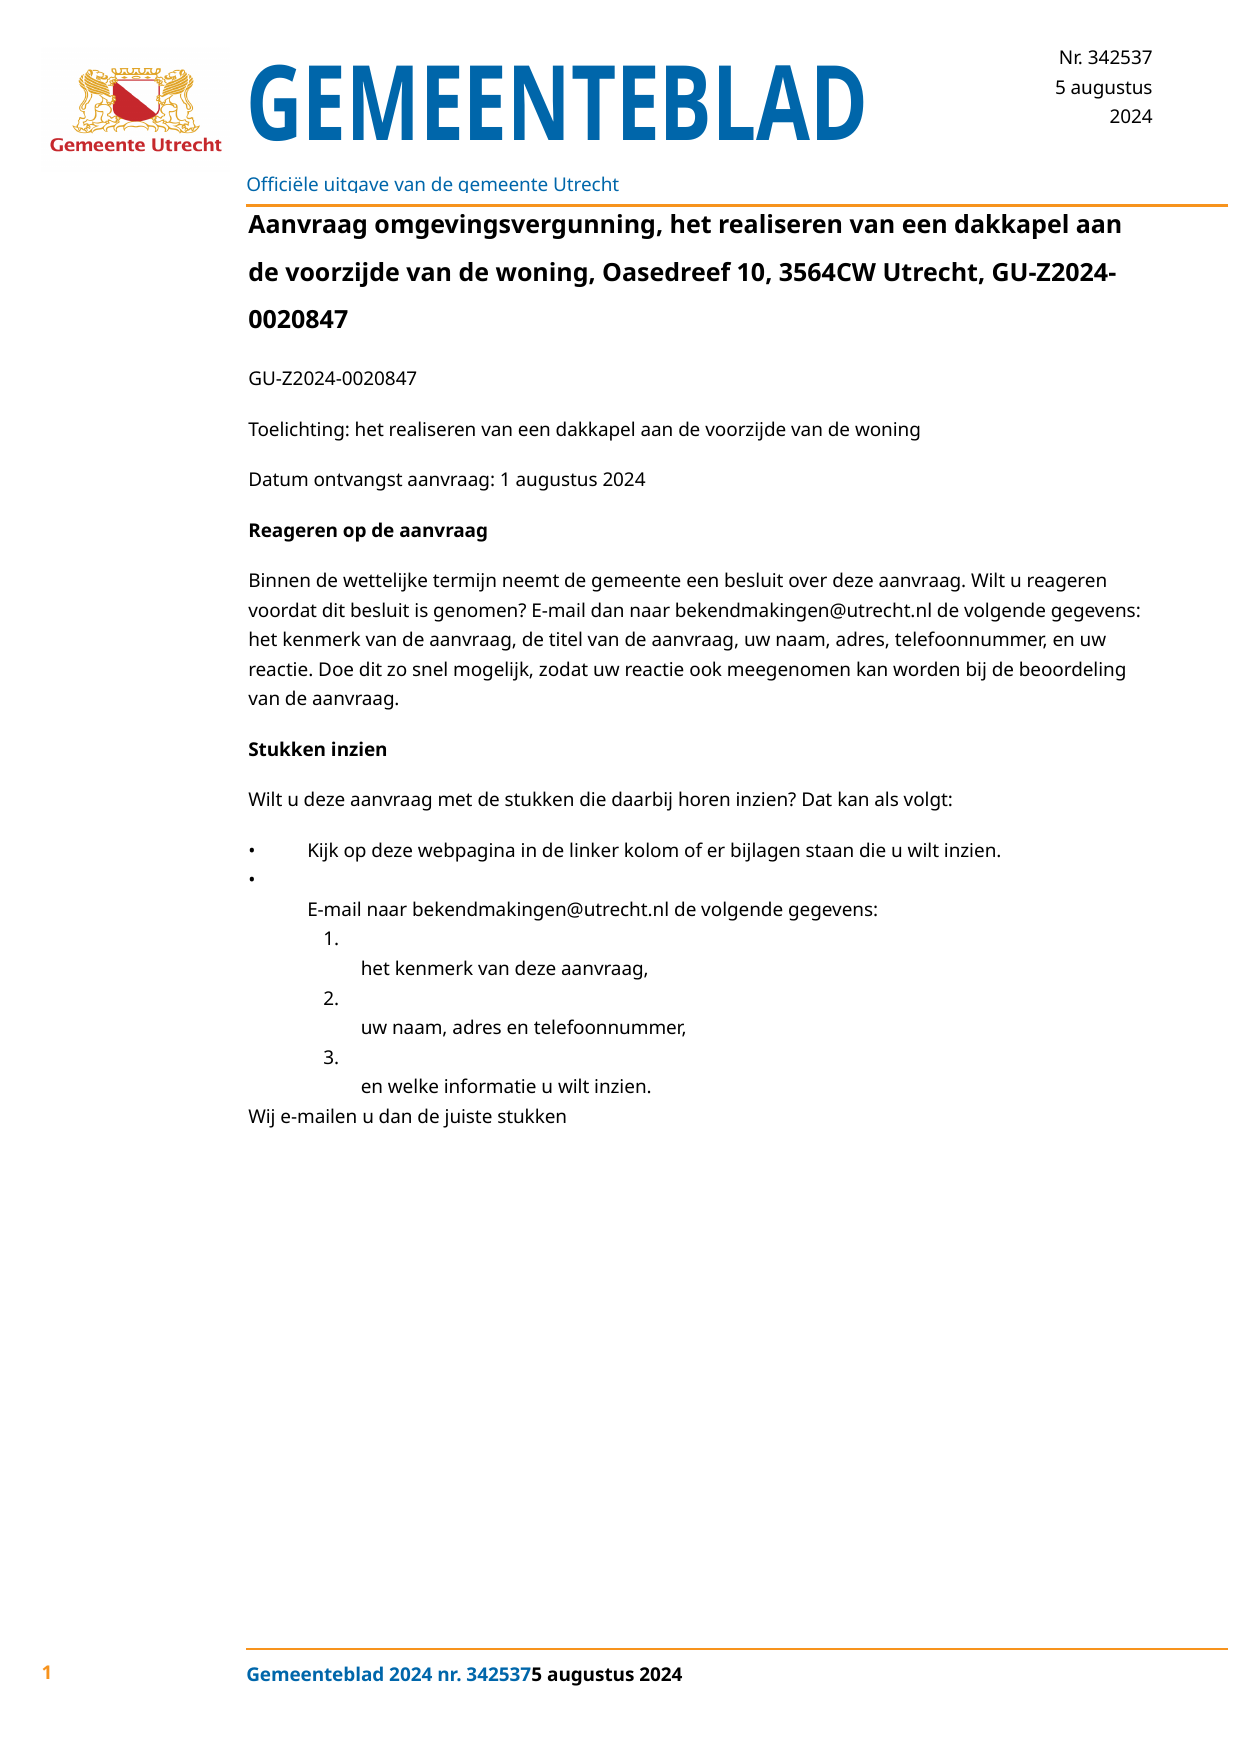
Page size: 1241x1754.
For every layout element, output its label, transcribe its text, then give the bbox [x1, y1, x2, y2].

text GU-Z2024-0020847 [248, 366, 1152, 391]
picture [41, 47, 231, 172]
list Kijk op deze webpagina in de linker kolom of er bijlagen staan die u wilt inzien. [248, 837, 1152, 862]
list en welke informatie u wilt inzien. [323, 1073, 1152, 1099]
text Toelichting: het realiseren van een dakkapel aan de voorzijde van de woning [248, 416, 1152, 442]
text Datum ontvangst aanvraag: 1 augustus 2024 [248, 466, 1152, 492]
text Binnen de wettelijke termijn neemt de gemeente een besluit over deze aanvraag. Wilt u reageren voordat dit besluit is genomen? E-mail dan naar bekendmakingen@utrecht.nl de volgende gegevens: het kenmerk van de aanvraag, de titel van de aanvraag, uw naam, adres, telefoonnummer, en uw reactie. Doe dit zo snel mogelijk, zodat uw reactie ook meegenomen kan worden bij de beoordeling van de aanvraag. [248, 567, 1152, 711]
text Wilt u deze aanvraag met de stukken die daarbij horen inzien? Dat kan als volgt: [248, 786, 1152, 812]
text Wij e-mailen u dan de juiste stukken [248, 1103, 1152, 1129]
text Aanvraag omgevingsvergunning, het realiseren van een dakkapel aan de voorzijde van de woning, Oasedreef 10, 3564CW Utrecht, GU-Z2024-0020847 [248, 207, 1152, 336]
text Reageren op de aanvraag [248, 517, 1152, 542]
list E-mail naar bekendmakingen@utrecht.nl de volgende gegevens: [248, 896, 1152, 922]
list het kenmerk van deze aanvraag, [323, 955, 1152, 981]
list uw naam, adres en telefoonnummer, [323, 1014, 1152, 1040]
text Stukken inzien [248, 736, 1152, 762]
